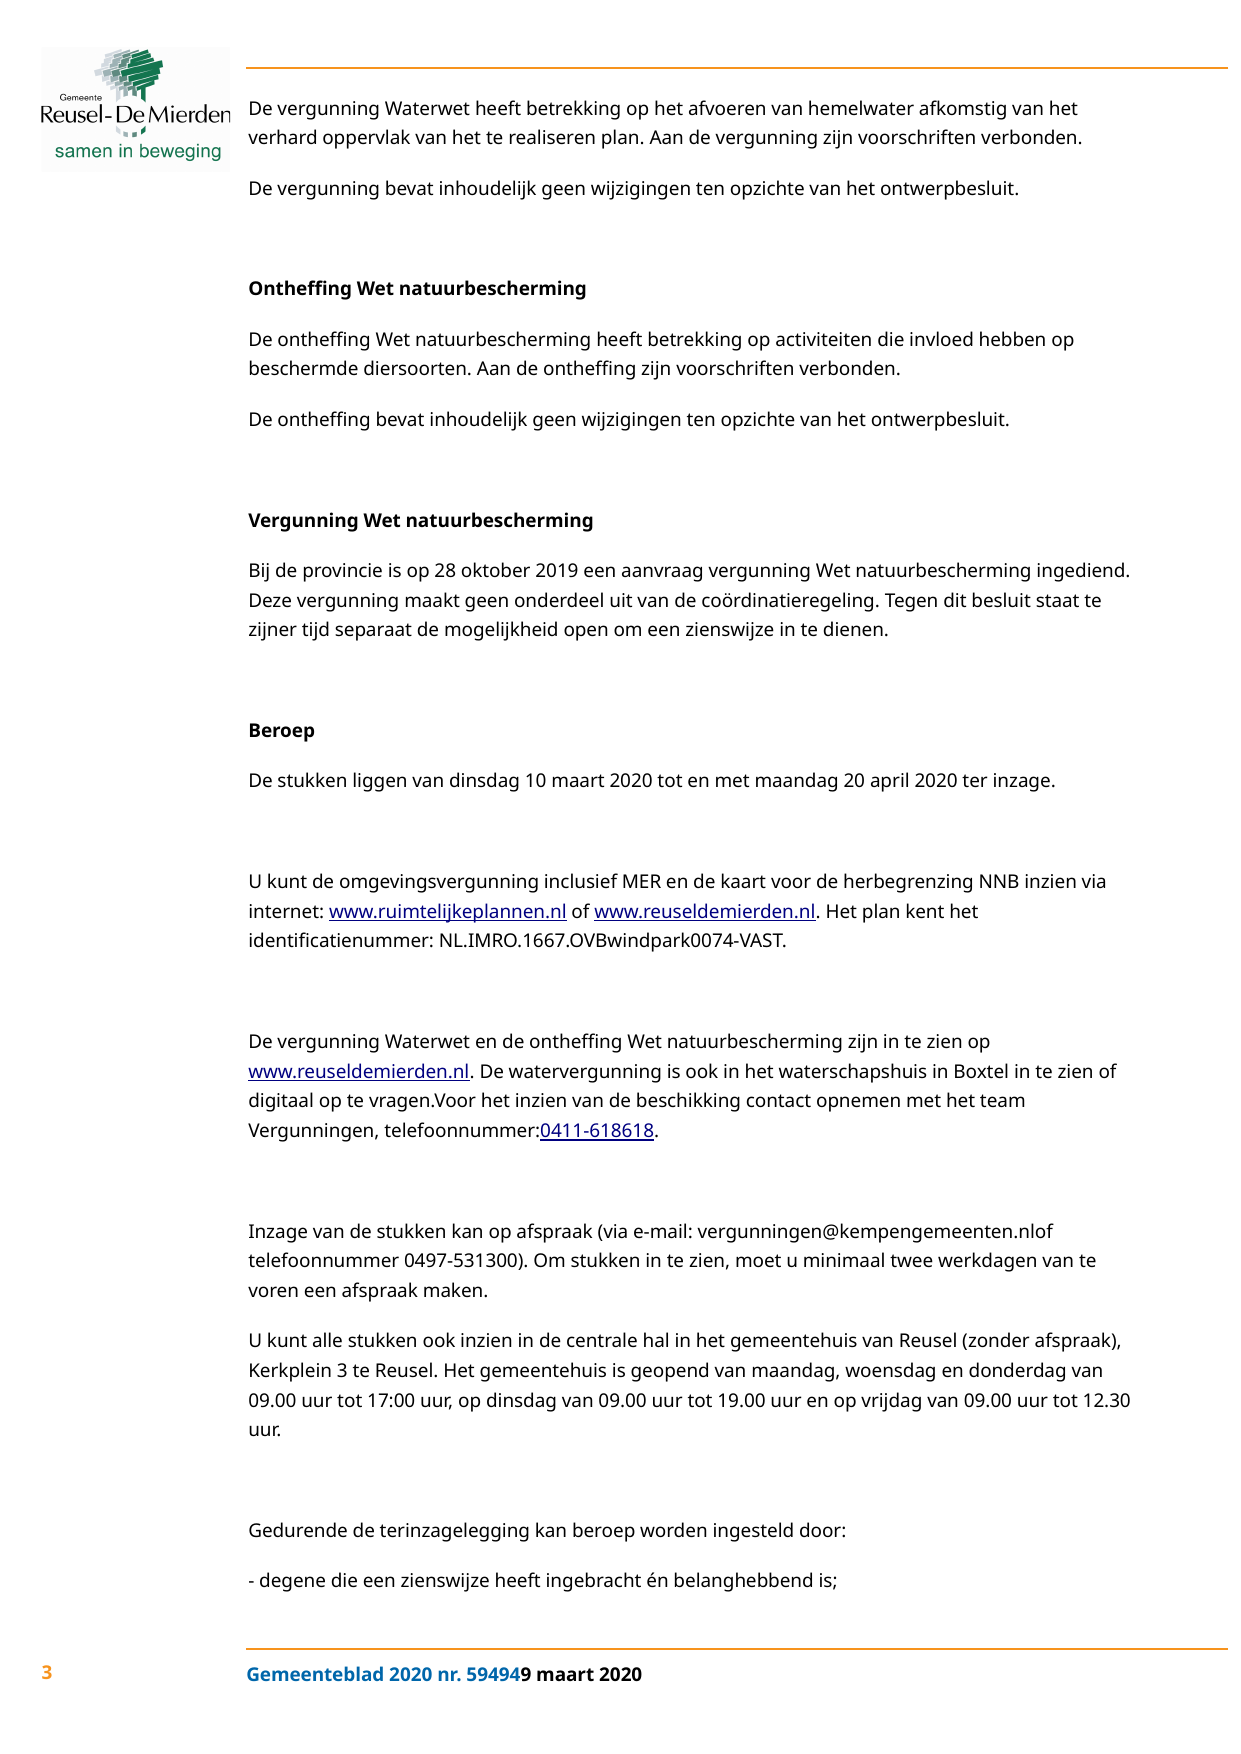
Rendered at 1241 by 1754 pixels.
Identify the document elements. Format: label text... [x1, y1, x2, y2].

text Beroep [248, 717, 1152, 743]
text De stukken liggen van dinsdag 10 maart 2020 tot en met maandag 20 april 2020 ter inzage. [248, 768, 1152, 793]
text U kunt de omgevingsvergunning inclusief MER en de kaart voor de herbegrenzing NNB inzien via internet: www.ruimtelijkeplannen.nl of www.reuseldemierden.nl. Het plan kent het identificatienummer: NL.IMRO.1667.OVBwindpark0074-VAST. [248, 868, 1152, 953]
text - degene die een zienswijze heeft ingebracht én belanghebbend is; [248, 1568, 1152, 1593]
text De ontheffing bevat inhoudelijk geen wijzigingen ten opzichte van het ontwerpbesluit. [248, 406, 1152, 432]
text Bij de provincie is op 28 oktober 2019 een aanvraag vergunning Wet natuurbescherming ingediend. Deze vergunning maakt geen onderdeel uit van de coördinatieregeling. Tegen dit besluit staat te zijner tijd separaat de mogelijkheid open om een zienswijze in te dienen. [248, 557, 1152, 642]
picture [41, 47, 231, 172]
text De ontheffing Wet natuurbescherming heeft betrekking op activiteiten die invloed hebben op beschermde diersoorten. Aan de ontheffing zijn voorschriften verbonden. [248, 326, 1152, 381]
text De vergunning bevat inhoudelijk geen wijzigingen ten opzichte van het ontwerpbesluit. [248, 175, 1152, 201]
text De vergunning Waterwet heeft betrekking op het afvoeren van hemelwater afkomstig van het verhard oppervlak van het te realiseren plan. Aan de vergunning zijn voorschriften verbonden. [248, 95, 1152, 150]
text U kunt alle stukken ook inzien in de centrale hal in het gemeentehuis van Reusel (zonder afspraak), Kerkplein 3 te Reusel. Het gemeentehuis is geopend van maandag, woensdag en donderdag van 09.00 uur tot 17:00 uur, op dinsdag van 09.00 uur tot 19.00 uur en op vrijdag van 09.00 uur tot 12.30 uur. [248, 1328, 1152, 1442]
text Inzage van de stukken kan op afspraak (via e-mail: vergunningen@kempengemeenten.nlof telefoonnummer 0497-531300). Om stukken in te zien, moet u minimaal twee werkdagen van te voren een afspraak maken. [248, 1218, 1152, 1303]
text Ontheffing Wet natuurbescherming [248, 276, 1152, 301]
text De vergunning Waterwet en de ontheffing Wet natuurbescherming zijn in te zien op www.reuseldemierden.nl. De watervergunning is ook in het waterschapshuis in Boxtel in te zien of digitaal op te vragen.Voor het inzien van de beschikking contact opnemen met het team Vergunningen, telefoonnummer:0411-618618. [248, 1028, 1152, 1143]
text Vergunning Wet natuurbescherming [248, 507, 1152, 533]
text Gedurende de terinzagelegging kan beroep worden ingesteld door: [248, 1517, 1152, 1543]
